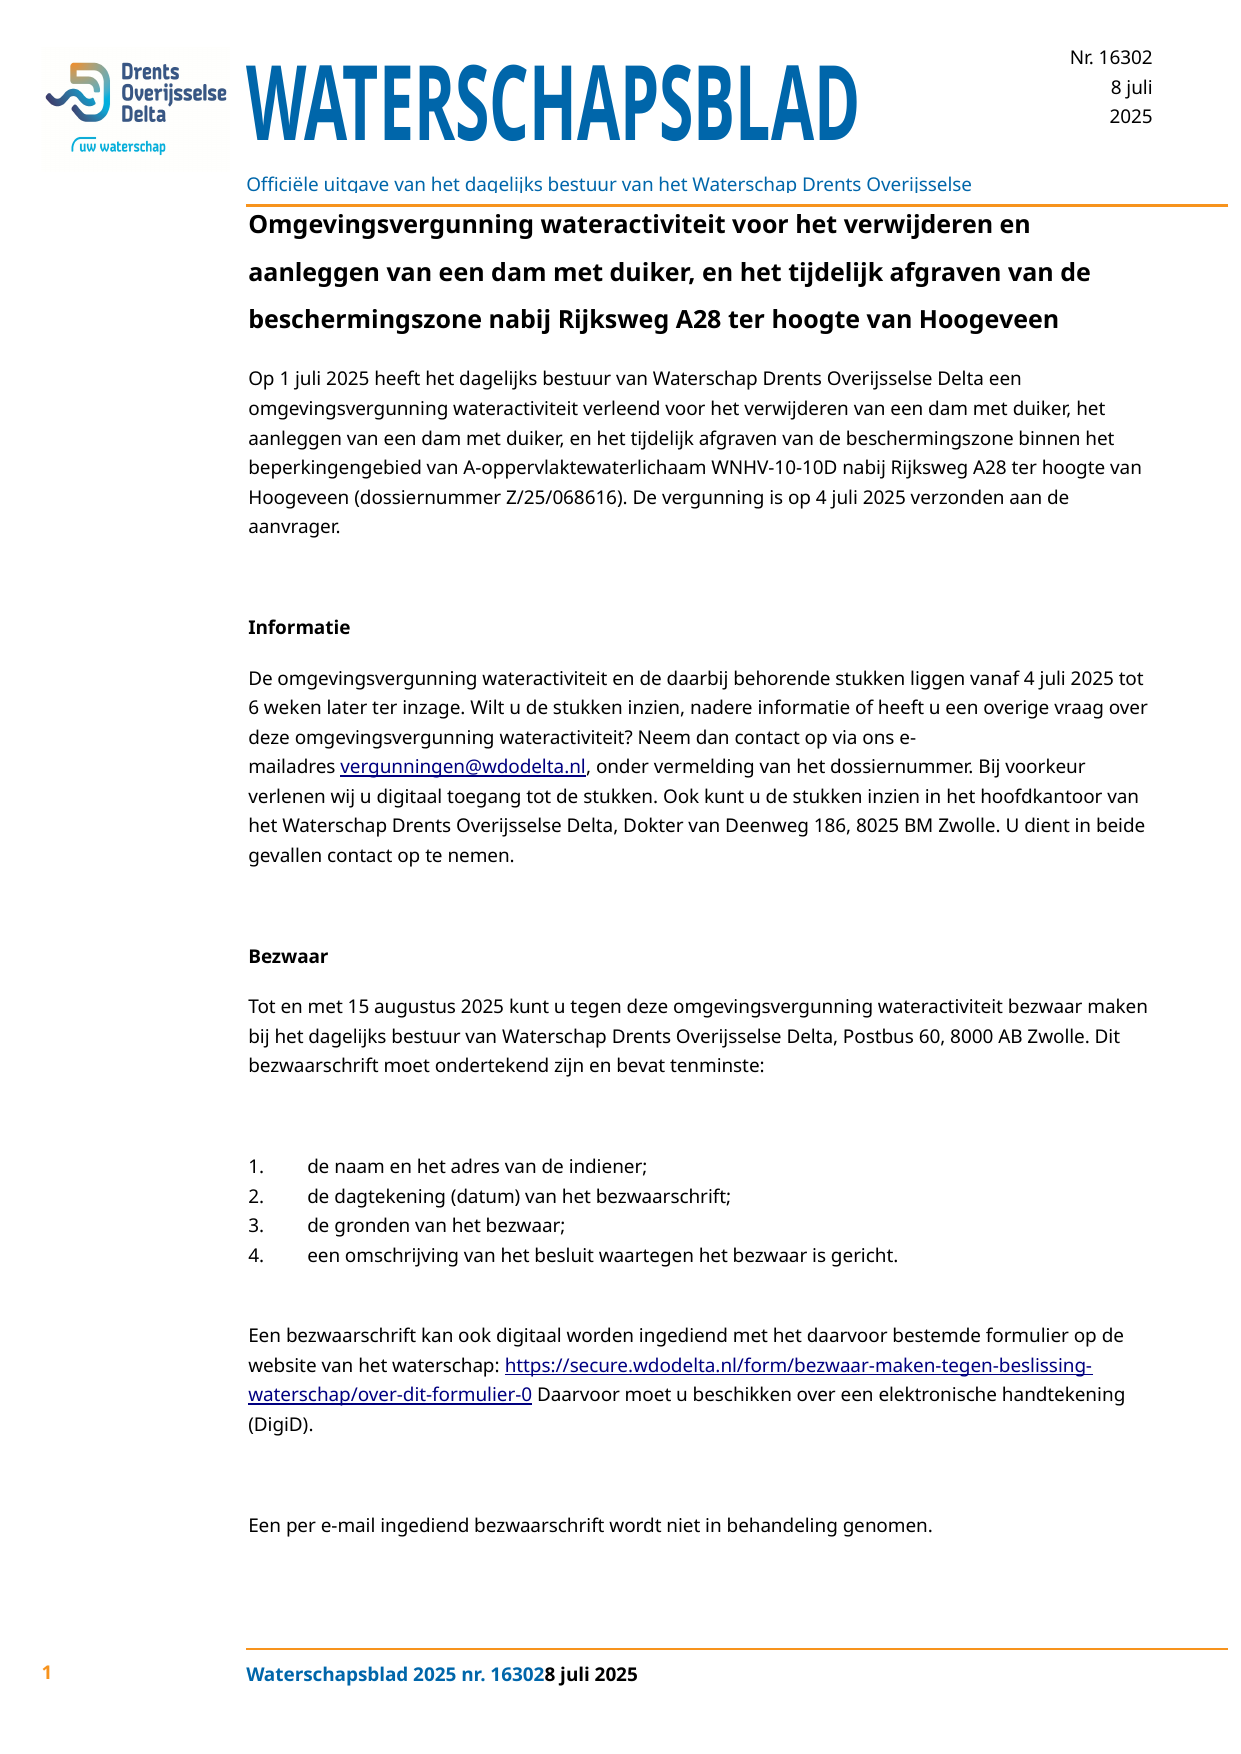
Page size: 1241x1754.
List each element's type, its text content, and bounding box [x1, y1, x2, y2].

text Een bezwaarschrift kan ook digitaal worden ingediend met het daarvoor bestemde formulier op de website van het waterschap: https://secure.wdodelta.nl/form/bezwaar-maken-tegen-beslissing-waterschap/over-dit-formulier-0 Daarvoor moet u beschikken over een elektronische handtekening (DigiD). [248, 1322, 1152, 1437]
text Informatie [248, 614, 1152, 640]
text Omgevingsvergunning wateractiviteit voor het verwijderen en aanleggen van een dam met duiker, en het tijdelijk afgraven van de beschermingszone nabij Rijksweg A28 ter hoogte van Hoogeveen [248, 207, 1152, 336]
picture [41, 47, 231, 172]
text Een per e-mail ingediend bezwaarschrift wordt niet in behandeling genomen. [248, 1512, 1152, 1537]
list de gronden van het bezwaar; [248, 1213, 1152, 1238]
text Op 1 juli 2025 heeft het dagelijks bestuur van Waterschap Drents Overijsselse Delta een omgevingsvergunning wateractiviteit verleend voor het verwijderen van een dam met duiker, het aanleggen van een dam met duiker, en het tijdelijk afgraven van de beschermingszone binnen het beperkingengebied van A-oppervlaktewaterlichaam WNHV-10-10D nabij Rijksweg A28 ter hoogte van Hoogeveen (dossiernummer Z/25/068616). De vergunning is op 4 juli 2025 verzonden aan de aanvrager. [248, 366, 1152, 539]
list een omschrijving van het besluit waartegen het bezwaar is gericht. [248, 1242, 1152, 1268]
text Bezwaar [248, 943, 1152, 969]
text Tot en met 15 augustus 2025 kunt u tegen deze omgevingsvergunning wateractiviteit bezwaar maken bij het dagelijks bestuur van Waterschap Drents Overijsselse Delta, Postbus 60, 8000 AB Zwolle. Dit bezwaarschrift moet ondertekend zijn en bevat tenminste: [248, 993, 1152, 1078]
list de naam en het adres van de indiener; [248, 1153, 1152, 1179]
text De omgevingsvergunning wateractiviteit en de daarbij behorende stukken liggen vanaf 4 juli 2025 tot 6 weken later ter inzage. Wilt u de stukken inzien, nadere informatie of heeft u een overige vraag over deze omgevingsvergunning wateractiviteit? Neem dan contact op via ons e-mailadres vergunningen@wdodelta.nl, onder vermelding van het dossiernummer. Bij voorkeur verlenen wij u digitaal toegang tot de stukken. Ook kunt u de stukken inzien in het hoofdkantoor van het Waterschap Drents Overijsselse Delta, Dokter van Deenweg 186, 8025 BM Zwolle. U dient in beide gevallen contact op te nemen. [248, 665, 1152, 868]
list de dagtekening (datum) van het bezwaarschrift; [248, 1183, 1152, 1209]
